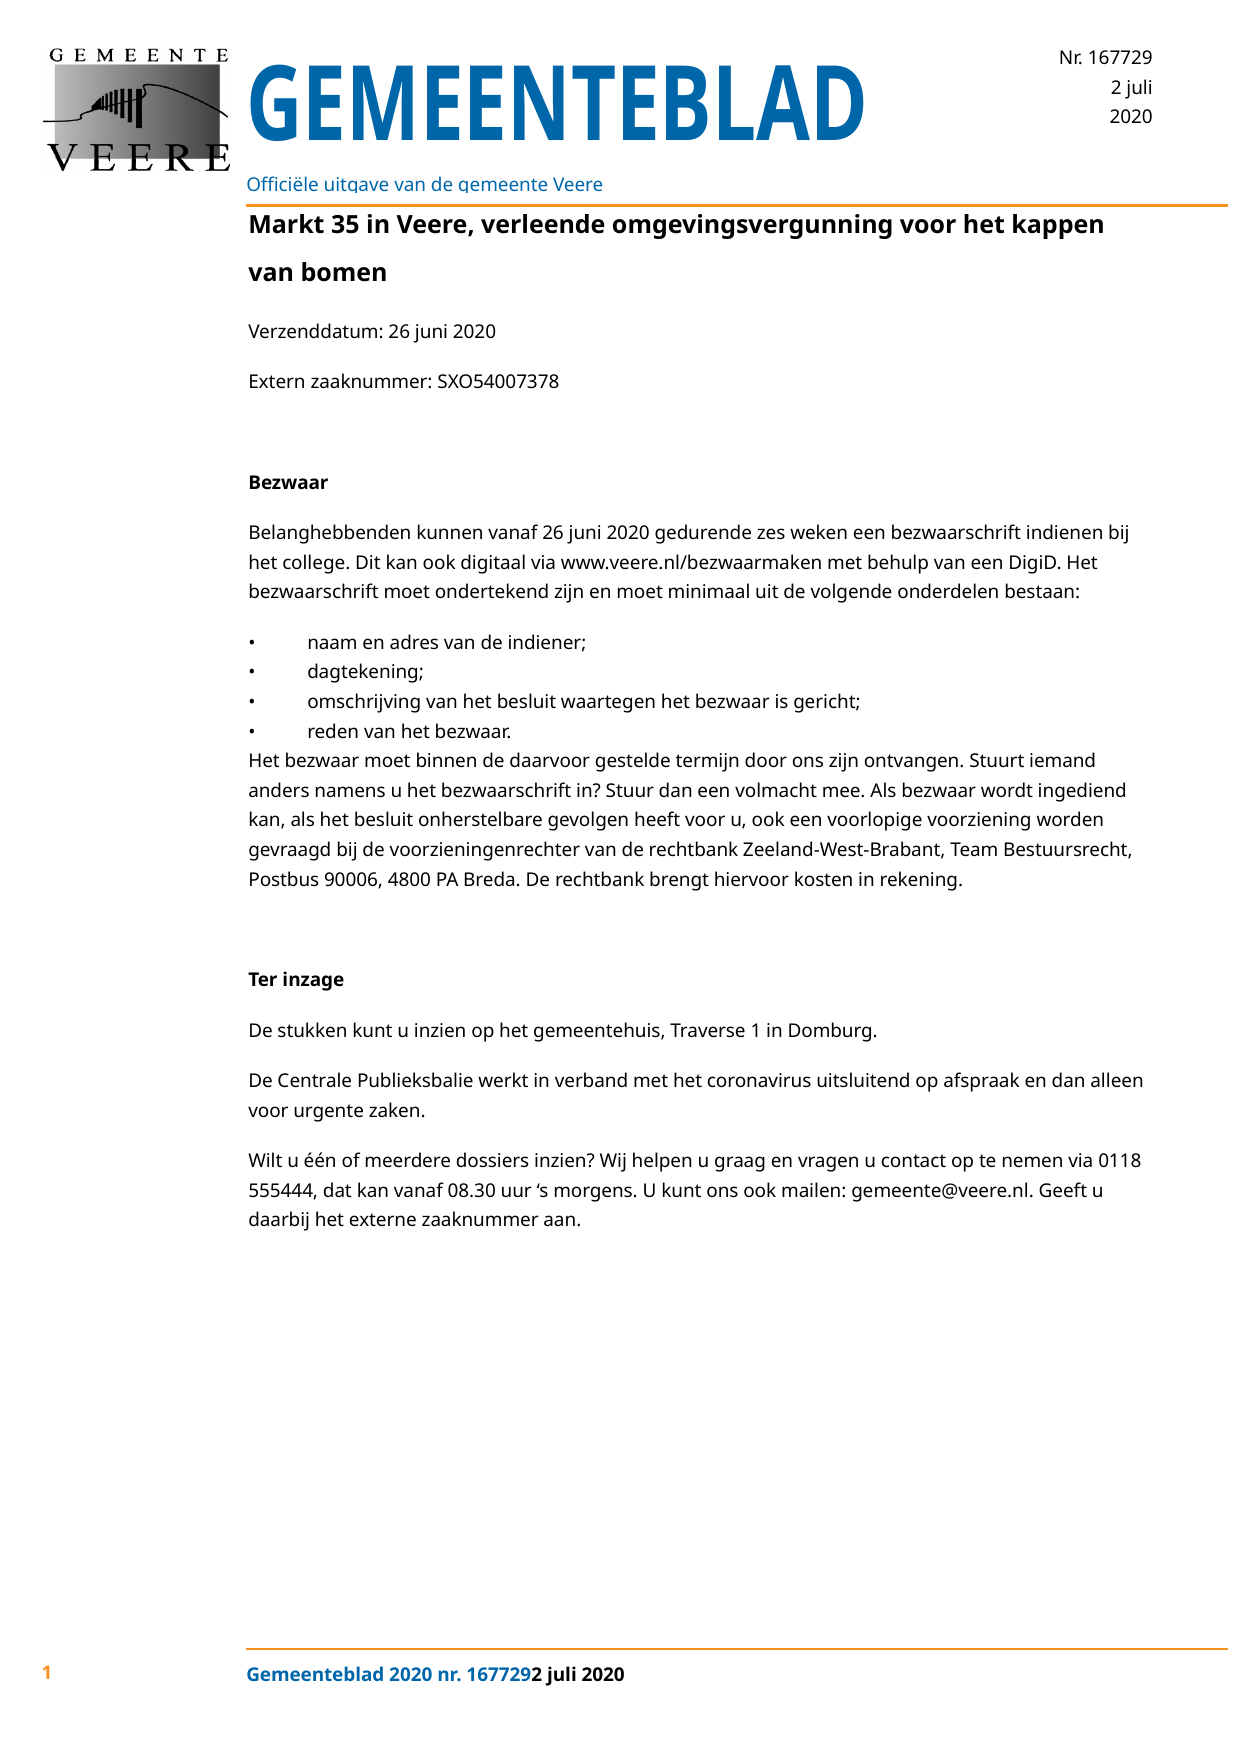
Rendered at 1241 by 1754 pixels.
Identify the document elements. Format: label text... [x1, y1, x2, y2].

text Wilt u één of meerdere dossiers inzien? Wij helpen u graag en vragen u contact op te nemen via 0118 555444, dat kan vanaf 08.30 uur ‘s morgens. U kunt ons ook mailen: gemeente@veere.nl. Geeft u daarbij het externe zaaknummer aan. [248, 1147, 1152, 1232]
list reden van het bezwaar. [248, 718, 1152, 744]
text Markt 35 in Veere, verleende omgevingsvergunning voor het kappen van bomen [248, 207, 1152, 288]
text Ter inzage [248, 967, 1152, 992]
text Het bezwaar moet binnen de daarvoor gestelde termijn door ons zijn ontvangen. Stuurt iemand anders namens u het bezwaarschrift in? Stuur dan een volmacht mee. Als bezwaar wordt ingediend kan, als het besluit onherstelbare gevolgen heeft voor u, ook een voorlopige voorziening worden gevraagd bij de voorzieningenrechter van de rechtbank Zeeland-West-Brabant, Team Bestuursrecht, Postbus 90006, 4800 PA Breda. De rechtbank brengt hiervoor kosten in rekening. [248, 747, 1152, 892]
list naam en adres van de indiener; [248, 629, 1152, 655]
picture [41, 47, 231, 172]
text De Centrale Publieksbalie werkt in verband met het coronavirus uitsluitend op afspraak en dan alleen voor urgente zaken. [248, 1067, 1152, 1123]
text Bezwaar [248, 469, 1152, 495]
text Verzenddatum: 26 juni 2020 [248, 318, 1152, 344]
text Extern zaaknummer: SXO54007378 [248, 368, 1152, 394]
list dagtekening; [248, 659, 1152, 684]
text De stukken kunt u inzien op het gemeentehuis, Traverse 1 in Domburg. [248, 1017, 1152, 1043]
list omschrijving van het besluit waartegen het bezwaar is gericht; [248, 688, 1152, 714]
text Belanghebbenden kunnen vanaf 26 juni 2020 gedurende zes weken een bezwaarschrift indienen bij het college. Dit kan ook digitaal via www.veere.nl/bezwaarmaken met behulp van een DigiD. Het bezwaarschrift moet ondertekend zijn en moet minimaal uit de volgende onderdelen bestaan: [248, 519, 1152, 604]
